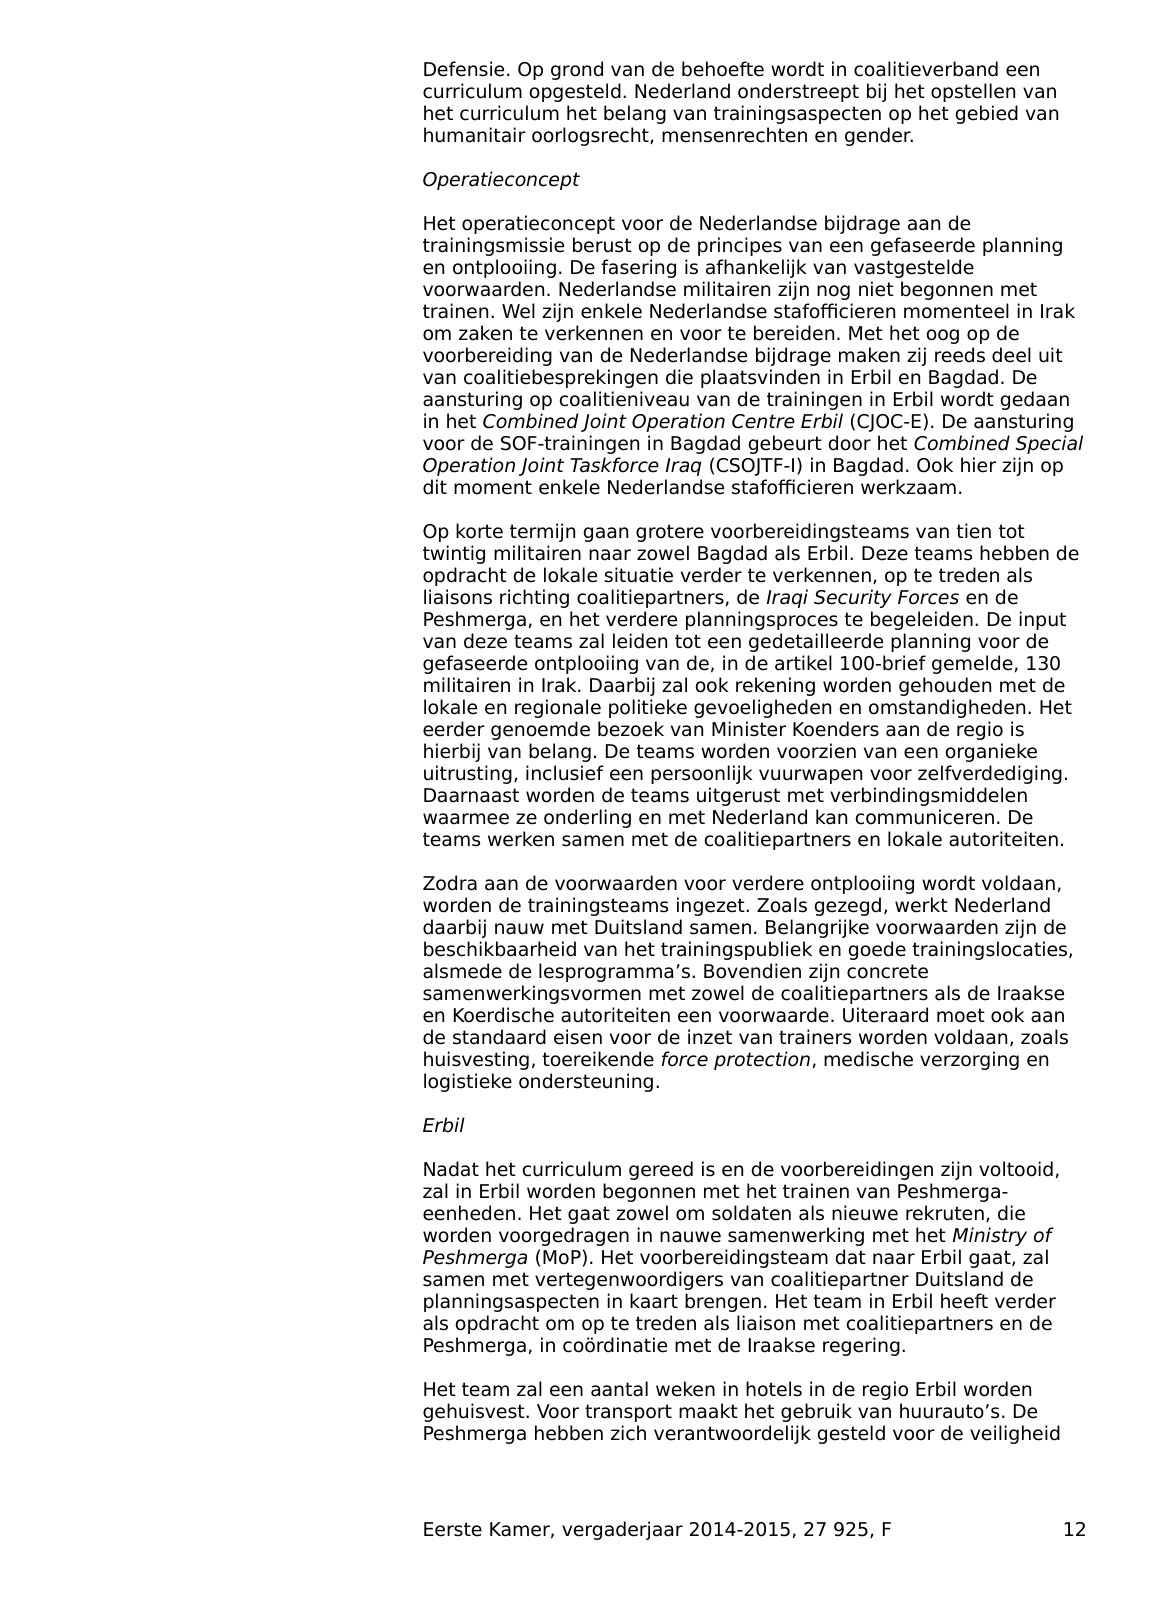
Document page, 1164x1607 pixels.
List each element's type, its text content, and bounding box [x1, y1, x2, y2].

text Nadat het curriculum gereed is en de voorbereidingen zijn voltooid, zal in Erbil worden begonnen met het trainen van Peshmerga-eenheden. Het gaat zowel om soldaten als nieuwe rekruten, die worden voorgedragen in nauwe samenwerking met het Ministry of Peshmerga (MoP). Het voorbereidingsteam dat naar Erbil gaat, zal samen met vertegenwoordigers van coalitiepartner Duitsland de planningsaspecten in kaart brengen. Het team in Erbil heeft verder als opdracht om op te treden als liaison met coalitiepartners en de Peshmerga, in coördinatie met de Iraakse regering. [422, 1159, 1087, 1357]
text Het team zal een aantal weken in hotels in de regio Erbil worden gehuisvest. Voor transport maakt het gebruik van huurauto’s. De Peshmerga hebben zich verantwoordelijk gesteld voor de veiligheid [422, 1379, 1087, 1445]
text Defensie. Op grond van de behoefte wordt in coalitieverband een curriculum opgesteld. Nederland onderstreept bij het opstellen van het curriculum het belang van trainingsaspecten op het gebied van humanitair oorlogsrecht, mensenrechten en gender. [422, 59, 1087, 147]
text Op korte termijn gaan grotere voorbereidingsteams van tien tot twintig militairen naar zowel Bagdad als Erbil. Deze teams hebben de opdracht de lokale situatie verder te verkennen, op te treden als liaisons richting coalitiepartners, de Iraqi Security Forces en de Peshmerga, en het verdere planningsproces te begeleiden. De input van deze teams zal leiden tot een gedetailleerde planning voor de gefaseerde ontplooiing van de, in de artikel 100-brief gemelde, 130 militairen in Irak. Daarbij zal ook rekening worden gehouden met de lokale en regionale politieke gevoeligheden en omstandigheden. Het eerder genoemde bezoek van Minister Koenders aan de regio is hierbij van belang. De teams worden voorzien van een organieke uitrusting, inclusief een persoonlijk vuurwapen voor zelfverdediging. Daarnaast worden de teams uitgerust met verbindingsmiddelen waarmee ze onderling en met Nederland kan communiceren. De teams werken samen met de coalitiepartners en lokale autoriteiten. [422, 521, 1087, 851]
subtitle Erbil [422, 1115, 1087, 1137]
subtitle Operatieconcept [422, 169, 1087, 191]
text Het operatieconcept voor de Nederlandse bijdrage aan de trainingsmissie berust op de principes van een gefaseerde planning en ontplooiing. De fasering is afhankelijk van vastgestelde voorwaarden. Nederlandse militairen zijn nog niet begonnen met trainen. Wel zijn enkele Nederlandse stafofficieren momenteel in Irak om zaken te verkennen en voor te bereiden. Met het oog op de voorbereiding van de Nederlandse bijdrage maken zij reeds deel uit van coalitiebesprekingen die plaatsvinden in Erbil en Bagdad. De aansturing op coalitieniveau van de trainingen in Erbil wordt gedaan in het Combined Joint Operation Centre Erbil (CJOC-E). De aansturing voor de SOF-trainingen in Bagdad gebeurt door het Combined Special Operation Joint Taskforce Iraq (CSOJTF-I) in Bagdad. Ook hier zijn op dit moment enkele Nederlandse stafofficieren werkzaam. [422, 213, 1087, 499]
text Zodra aan de voorwaarden voor verdere ontplooiing wordt voldaan, worden de trainingsteams ingezet. Zoals gezegd, werkt Nederland daarbij nauw met Duitsland samen. Belangrijke voorwaarden zijn de beschikbaarheid van het trainingspubliek en goede trainingslocaties, alsmede de lesprogramma’s. Bovendien zijn concrete samenwerkingsvormen met zowel de coalitiepartners als de Iraakse en Koerdische autoriteiten een voorwaarde. Uiteraard moet ook aan de standaard eisen voor de inzet van trainers worden voldaan, zoals huisvesting, toereikende force protection, medische verzorging en logistieke ondersteuning. [422, 873, 1087, 1093]
